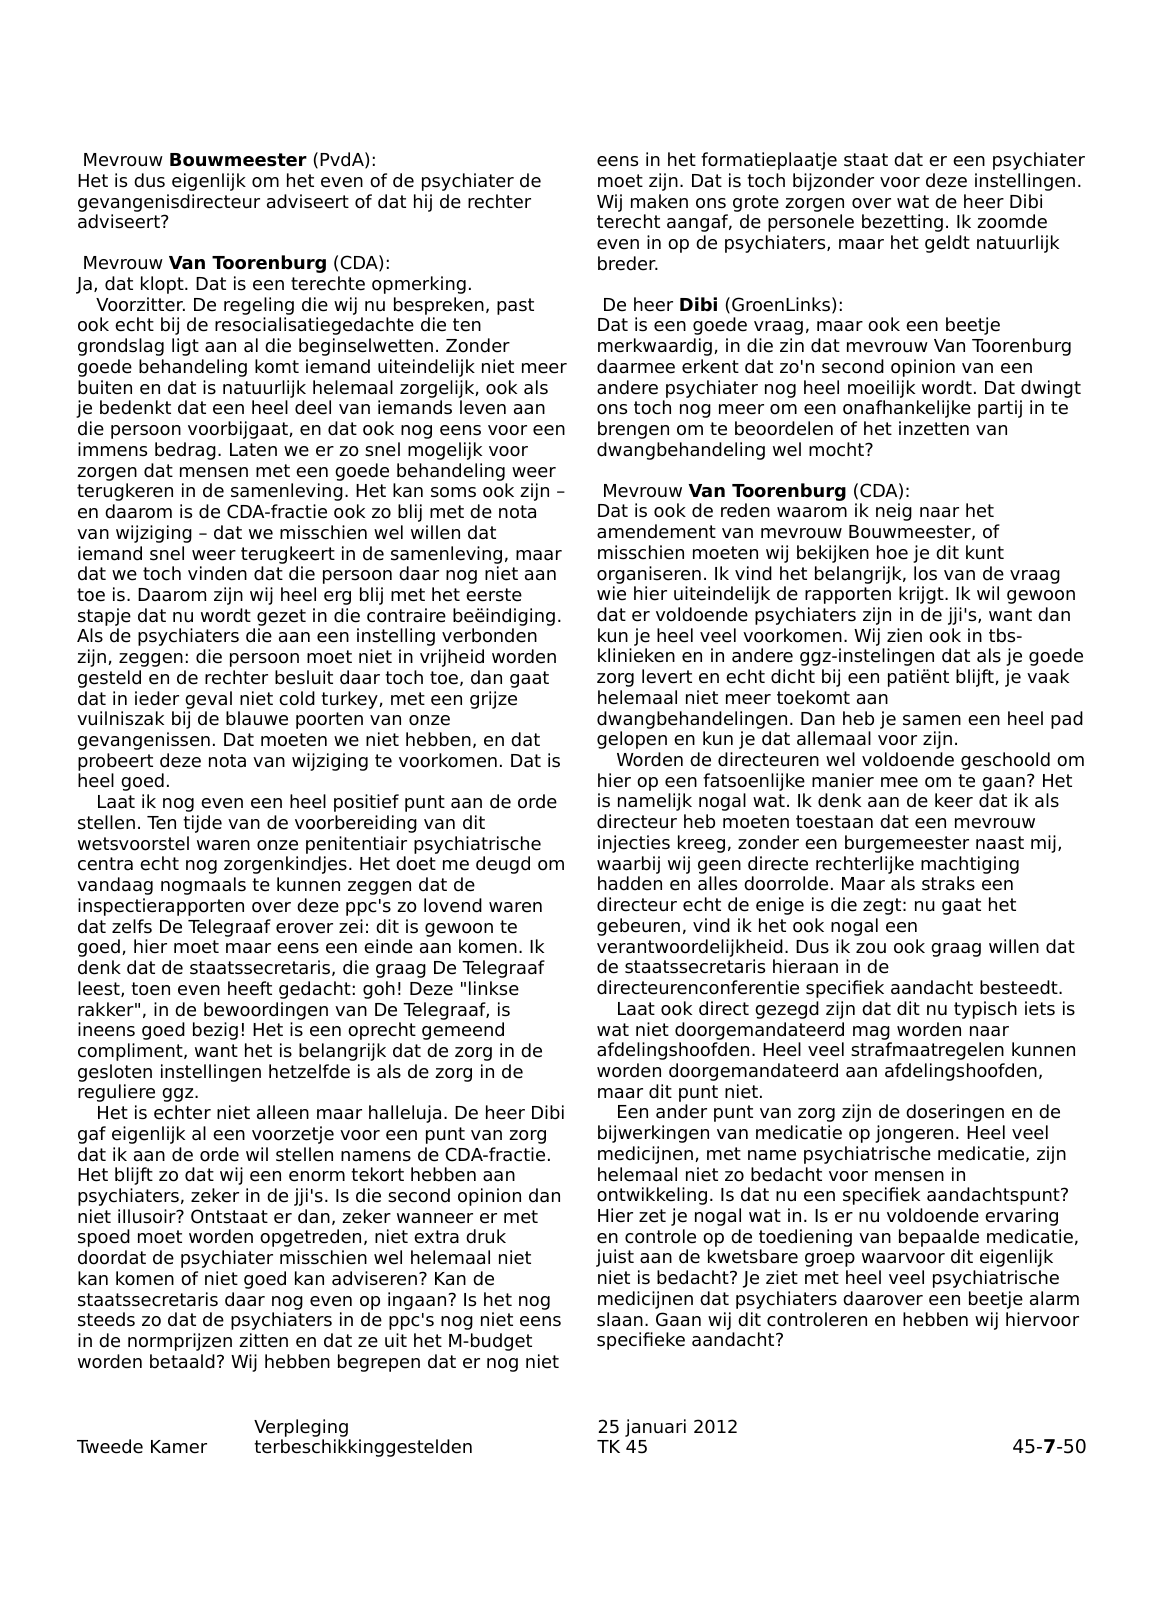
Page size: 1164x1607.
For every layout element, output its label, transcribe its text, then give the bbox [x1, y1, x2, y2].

text Laat ik nog even een heel positief punt aan de orde stellen. Ten tijde van de voorbereiding van dit wetsvoorstel waren onze penitentiair psychiatrische centra echt nog zorgenkindjes. Het doet me deugd om vandaag nogmaals te kunnen zeggen dat de inspectierapporten over deze ppc's zo lovend waren dat zelfs De Telegraaf erover zei: dit is gewoon te goed, hier moet maar eens een einde aan komen. Ik denk dat de staatssecretaris, die graag De Telegraaf leest, toen even heeft gedacht: goh! Deze "linkse rakker", in de bewoordingen van De Telegraaf, is ineens goed bezig! Het is een oprecht gemeend compliment, want het is belangrijk dat de zorg in de gesloten instellingen hetzelfde is als de zorg in de reguliere ggz. [77, 792, 567, 1103]
text Mevrouw Van Toorenburg (CDA): [77, 253, 567, 274]
text Ja, dat klopt. Dat is een terechte opmerking. [77, 274, 567, 294]
text De heer Dibi (GroenLinks): [596, 294, 1087, 315]
text Mevrouw Bouwmeester (PvdA): [77, 150, 567, 171]
text Het is dus eigenlijk om het even of de psychiater de gevangenisdirecteur adviseert of dat hij de rechter adviseert? [77, 171, 567, 233]
text Een ander punt van zorg zijn de doseringen en de bijwerkingen van medicatie op jongeren. Heel veel medicijnen, met name psychiatrische medicatie, zijn helemaal niet zo bedacht voor mensen in ontwikkeling. Is dat nu een specifiek aandachtspunt? Hier zet je nogal wat in. Is er nu voldoende ervaring en controle op de toediening van bepaalde medicatie, juist aan de kwetsbare groep waarvoor dit eigenlijk niet is bedacht? Je ziet met heel veel psychiatrische medicijnen dat psychiaters daarover een beetje alarm slaan. Gaan wij dit controleren en hebben wij hiervoor specifieke aandacht? [596, 1102, 1087, 1351]
text Worden de directeuren wel voldoende geschoold om hier op een fatsoenlijke manier mee om te gaan? Het is namelijk nogal wat. Ik denk aan de keer dat ik als directeur heb moeten toestaan dat een mevrouw injecties kreeg, zonder een burgemeester naast mij, waarbij wij geen directe rechterlijke machtiging hadden en alles doorrolde. Maar als straks een directeur echt de enige is die zegt: nu gaat het gebeuren, vind ik het ook nogal een verantwoordelijkheid. Dus ik zou ook graag willen dat de staatssecretaris hieraan in de directeurenconferentie specifiek aandacht besteedt. [596, 750, 1087, 999]
text Laat ook direct gezegd zijn dat dit nu typisch iets is wat niet doorgemandateerd mag worden naar afdelingshoofden. Heel veel strafmaatregelen kunnen worden doorgemandateerd aan afdelingshoofden, maar dit punt niet. [596, 999, 1087, 1102]
text eens in het formatieplaatje staat dat er een psychiater moet zijn. Dat is toch bijzonder voor deze instellingen. Wij maken ons grote zorgen over wat de heer Dibi terecht aangaf, de personele bezetting. Ik zoomde even in op de psychiaters, maar het geldt natuurlijk breder. [596, 150, 1087, 274]
text Dat is een goede vraag, maar ook een beetje merkwaardig, in die zin dat mevrouw Van Toorenburg daarmee erkent dat zo'n second opinion van een andere psychiater nog heel moeilijk wordt. Dat dwingt ons toch nog meer om een onafhankelijke partij in te brengen om te beoordelen of het inzetten van dwangbehandeling wel mocht? [596, 315, 1087, 460]
text Dat is ook de reden waarom ik neig naar het amendement van mevrouw Bouwmeester, of misschien moeten wij bekijken hoe je dit kunt organiseren. Ik vind het belangrijk, los van de vraag wie hier uiteindelijk de rapporten krijgt. Ik wil gewoon dat er voldoende psychiaters zijn in de jji's, want dan kun je heel veel voorkomen. Wij zien ook in tbs-klinieken en in andere ggz-instelingen dat als je goede zorg levert en echt dicht bij een patiënt blijft, je vaak helemaal niet meer toekomt aan dwangbehandelingen. Dan heb je samen een heel pad gelopen en kun je dat allemaal voor zijn. [596, 501, 1087, 750]
text Mevrouw Van Toorenburg (CDA): [596, 480, 1087, 501]
text Het is echter niet alleen maar halleluja. De heer Dibi gaf eigenlijk al een voorzetje voor een punt van zorg dat ik aan de orde wil stellen namens de CDA-fractie. Het blijft zo dat wij een enorm tekort hebben aan psychiaters, zeker in de jji's. Is die second opinion dan niet illusoir? Ontstaat er dan, zeker wanneer er met spoed moet worden opgetreden, niet extra druk doordat de psychiater misschien wel helemaal niet kan komen of niet goed kan adviseren? Kan de staatssecretaris daar nog even op ingaan? Is het nog steeds zo dat de psychiaters in de ppc's nog niet eens in de normprijzen zitten en dat ze uit het M-budget worden betaald? Wij hebben begrepen dat er nog niet [77, 1103, 567, 1372]
text Voorzitter. De regeling die wij nu bespreken, past ook echt bij de resocialisatiegedachte die ten grondslag ligt aan al die beginselwetten. Zonder goede behandeling komt iemand uiteindelijk niet meer buiten en dat is natuurlijk helemaal zorgelijk, ook als je bedenkt dat een heel deel van iemands leven aan die persoon voorbijgaat, en dat ook nog eens voor een immens bedrag. Laten we er zo snel mogelijk voor zorgen dat mensen met een goede behandeling weer terugkeren in de samenleving. Het kan soms ook zijn – en daarom is de CDA-fractie ook zo blij met de nota van wijziging – dat we misschien wel willen dat iemand snel weer terugkeert in de samenleving, maar dat we toch vinden dat die persoon daar nog niet aan toe is. Daarom zijn wij heel erg blij met het eerste stapje dat nu wordt gezet in die contraire beëindiging. Als de psychiaters die aan een instelling verbonden zijn, zeggen: die persoon moet niet in vrijheid worden gesteld en de rechter besluit daar toch toe, dan gaat dat in ieder geval niet cold turkey, met een grijze vuilniszak bij de blauwe poorten van onze gevangenissen. Dat moeten we niet hebben, en dat probeert deze nota van wijziging te voorkomen. Dat is heel goed. [77, 294, 567, 792]
